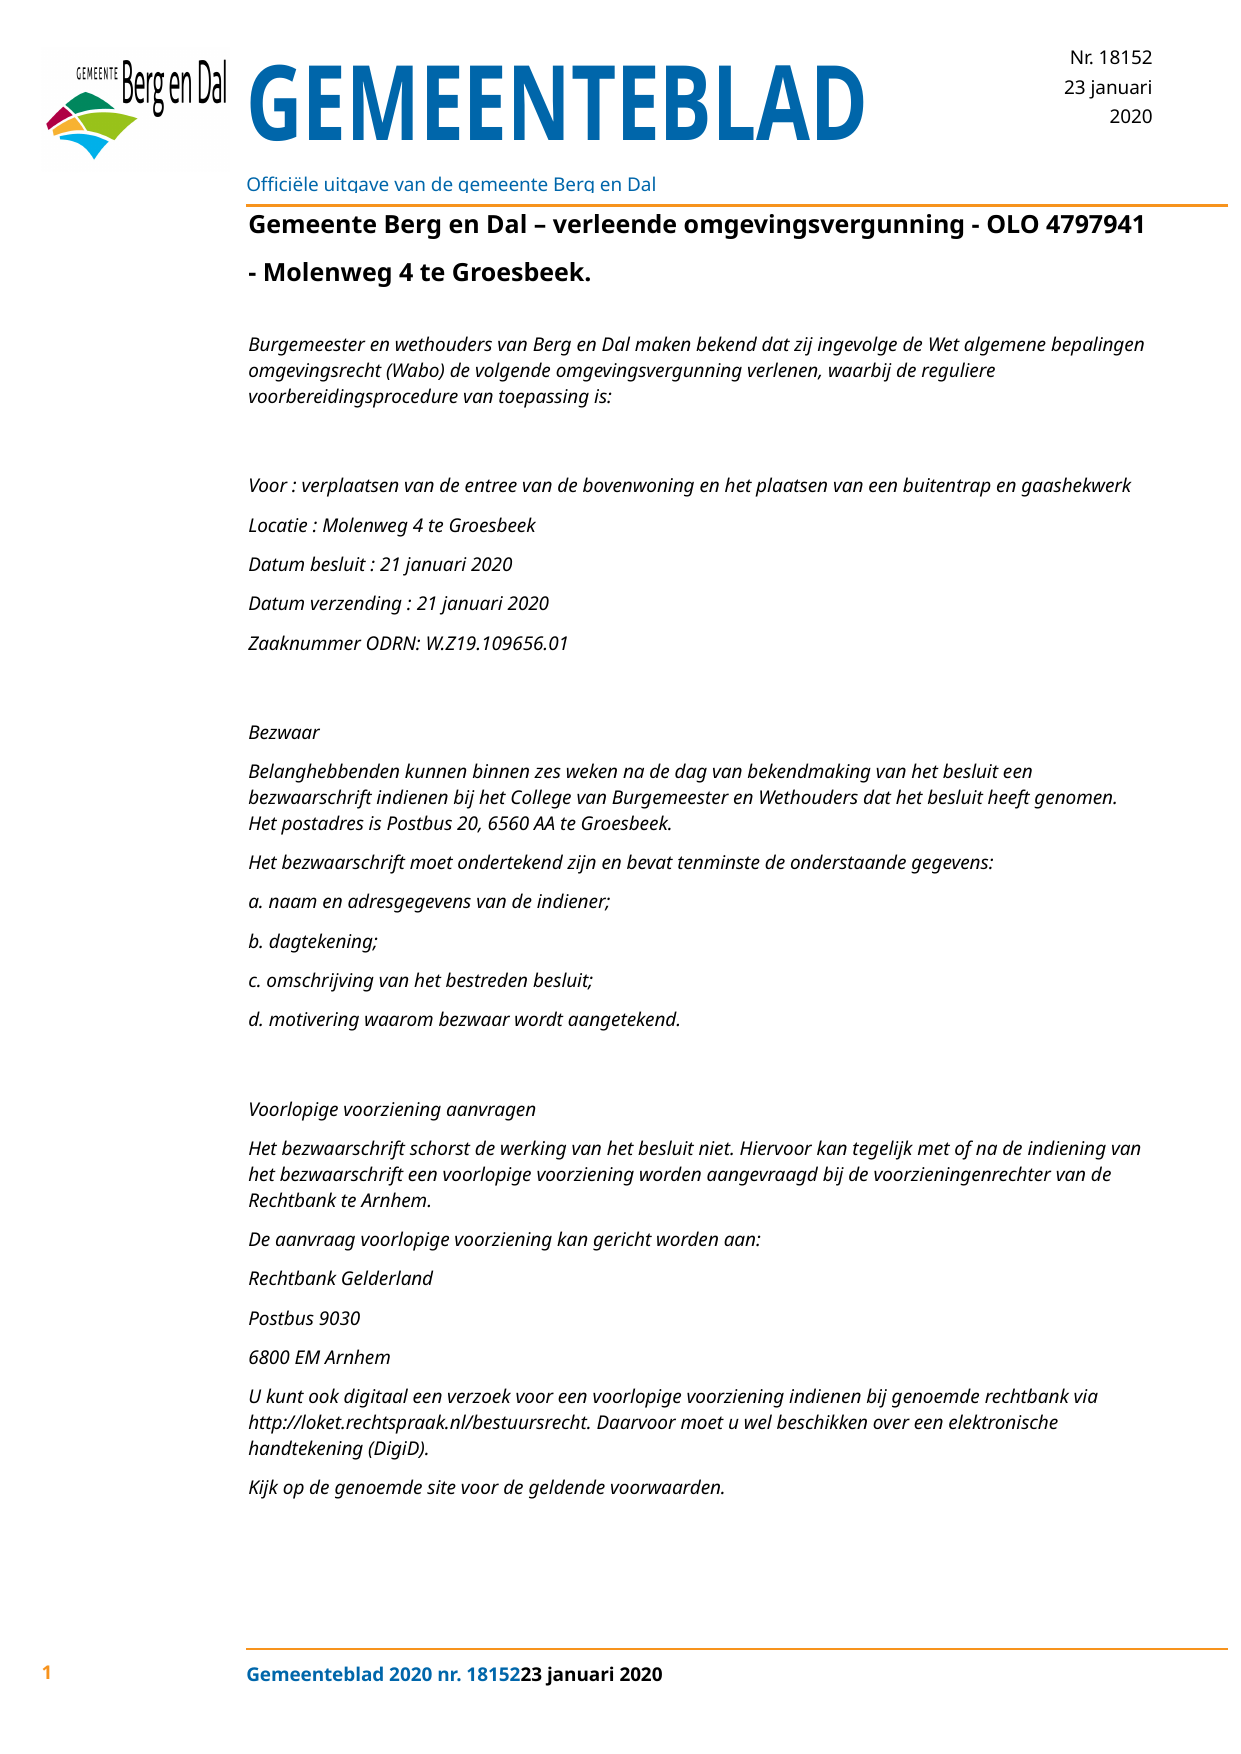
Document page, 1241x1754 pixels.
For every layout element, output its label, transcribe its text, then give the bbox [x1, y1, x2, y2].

text d. motivering waarom bezwaar wordt aangetekend. [248, 1006, 1152, 1032]
text Het bezwaarschrift schorst de werking van het besluit niet. Hiervoor kan tegelijk met of na de indiening van het bezwaarschrift een voorlopige voorziening worden aangevraagd bij de voorzieningenrechter van de Rechtbank te Arnhem. [248, 1135, 1152, 1213]
text Het bezwaarschrift moet ondertekend zijn en bevat tenminste de onderstaande gegevens: [248, 849, 1152, 875]
text Bezwaar [248, 719, 1152, 745]
text Voorlopige voorziening aanvragen [248, 1096, 1152, 1122]
text Postbus 9030 [248, 1305, 1152, 1330]
text Zaaknummer ODRN: W.Z19.109656.01 [248, 630, 1152, 655]
text Datum verzending : 21 januari 2020 [248, 590, 1152, 616]
text Gemeente Berg en Dal – verleende omgevingsvergunning - OLO 4797941 - Molenweg 4 te Groesbeek. [248, 207, 1152, 288]
text 6800 EM Arnhem [248, 1344, 1152, 1370]
text U kunt ook digitaal een verzoek voor een voorlopige voorziening indienen bij genoemde rechtbank via http://loket.rechtspraak.nl/bestuursrecht. Daarvoor moet u wel beschikken over een elektronische handtekening (DigiD). [248, 1383, 1152, 1460]
text De aanvraag voorlopige voorziening kan gericht worden aan: [248, 1226, 1152, 1252]
text Voor : verplaatsen van de entree van de bovenwoning en het plaatsen van een buitentrap en gaashekwerk [248, 473, 1152, 498]
text c. omschrijving van het bestreden besluit; [248, 967, 1152, 993]
text b. dagtekening; [248, 928, 1152, 954]
text Datum besluit : 21 januari 2020 [248, 551, 1152, 577]
picture [41, 47, 231, 172]
text a. naam en adresgegevens van de indiener; [248, 889, 1152, 914]
text Locatie : Molenweg 4 te Groesbeek [248, 512, 1152, 538]
text Kijk op de genoemde site voor de geldende voorwaarden. [248, 1474, 1152, 1500]
text Burgemeester en wethouders van Berg en Dal maken bekend dat zij ingevolge de Wet algemene bepalingen omgevingsrecht (Wabo) de volgende omgevingsvergunning verlenen, waarbij de reguliere voorbereidingsprocedure van toepassing is: [248, 331, 1152, 409]
text Belanghebbenden kunnen binnen zes weken na de dag van bekendmaking van het besluit een bezwaarschrift indienen bij het College van Burgemeester en Wethouders dat het besluit heeft genomen. Het postadres is Postbus 20, 6560 AA te Groesbeek. [248, 759, 1152, 836]
text Rechtbank Gelderland [248, 1265, 1152, 1291]
